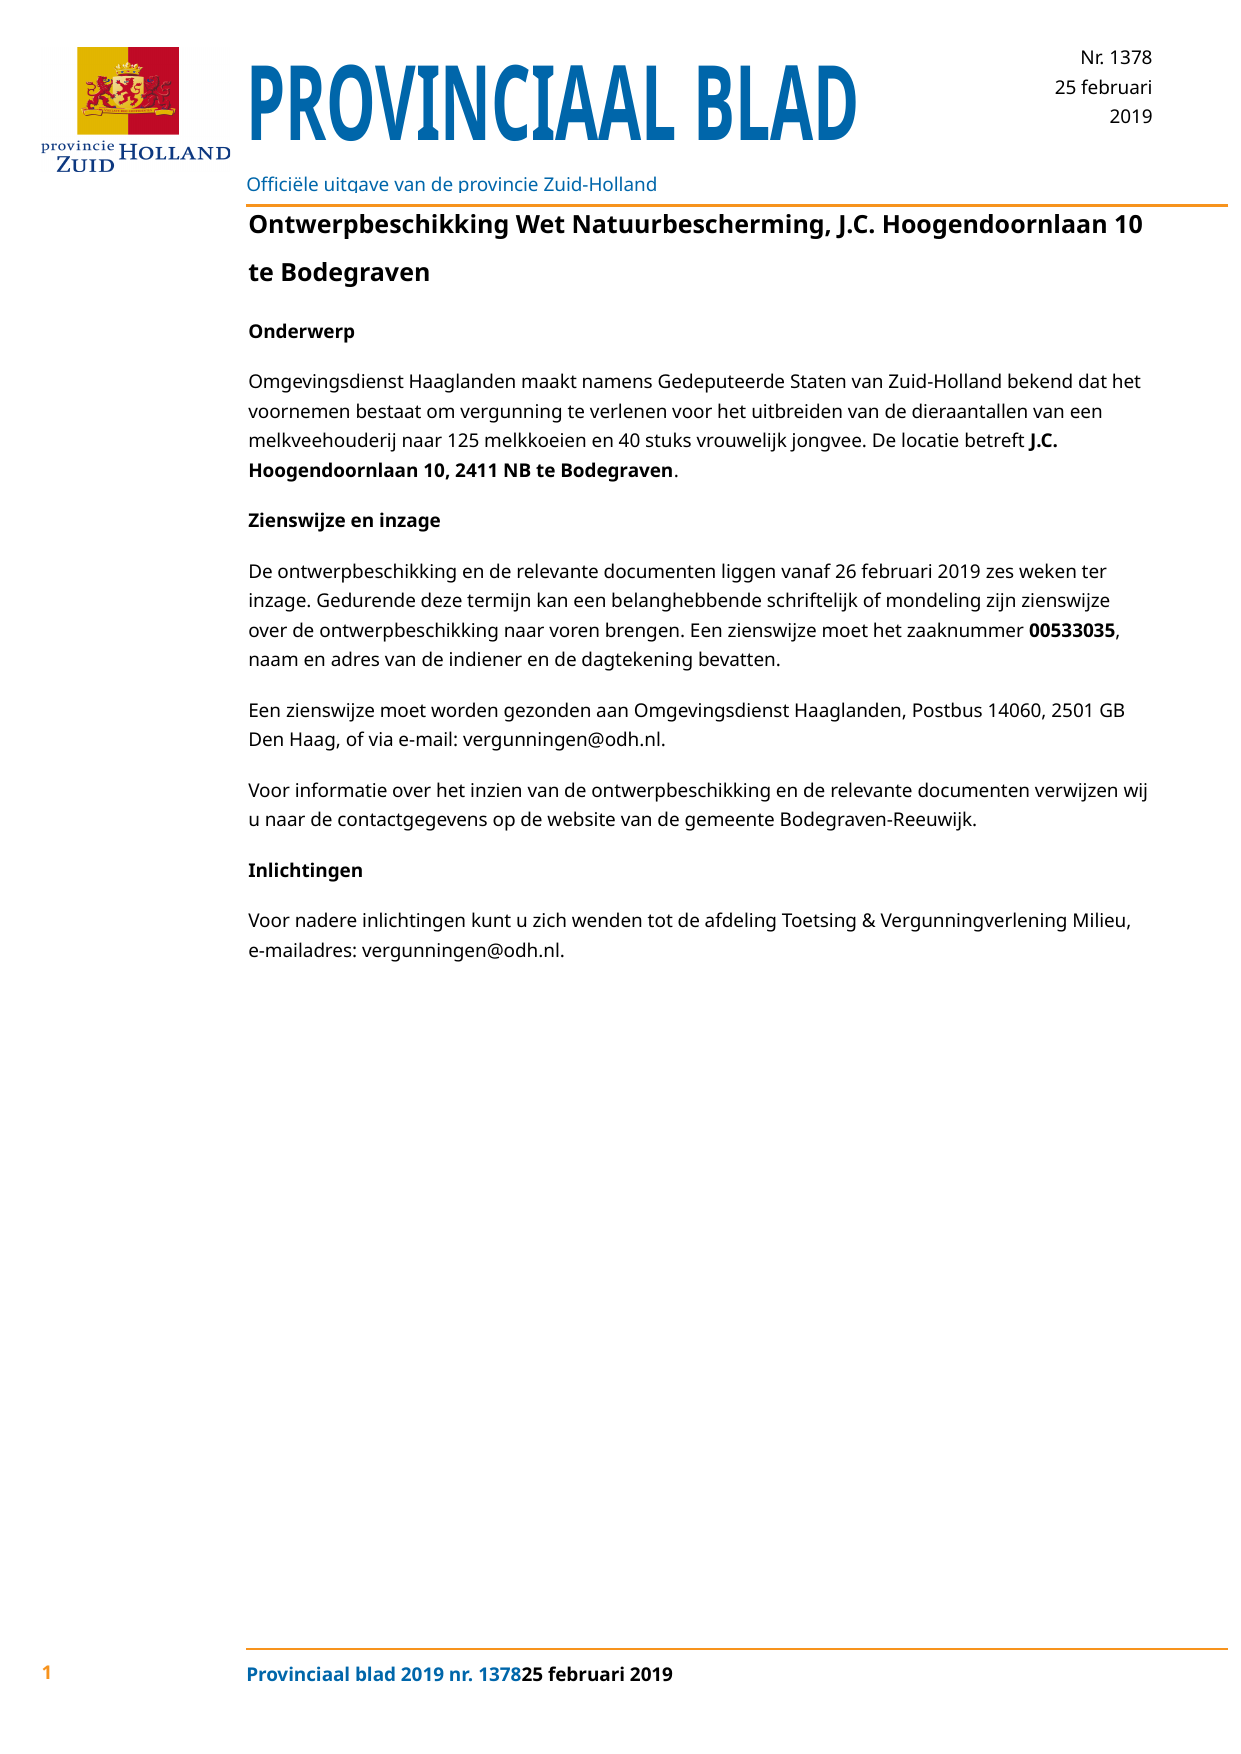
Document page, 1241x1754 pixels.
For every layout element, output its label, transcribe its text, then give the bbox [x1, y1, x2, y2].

text Een zienswijze moet worden gezonden aan Omgevingsdienst Haaglanden, Postbus 14060, 2501 GB Den Haag, of via e-mail: vergunningen@odh.nl. [248, 697, 1152, 752]
text Zienswijze en inzage [248, 507, 1152, 533]
text Voor nadere inlichtingen kunt u zich wenden tot de afdeling Toetsing & Vergunningverlening Milieu, e-mailadres: vergunningen@odh.nl. [248, 907, 1152, 963]
text Inlichtingen [248, 857, 1152, 883]
text De ontwerpbeschikking en de relevante documenten liggen vanaf 26 februari 2019 zes weken ter inzage. Gedurende deze termijn kan een belanghebbende schriftelijk of mondeling zijn zienswijze over de ontwerpbeschikking naar voren brengen. Een zienswijze moet het zaaknummer 00533035, naam en adres van de indiener en de dagtekening bevatten. [248, 558, 1152, 672]
picture [41, 47, 231, 172]
text Omgevingsdienst Haaglanden maakt namens Gedeputeerde Staten van Zuid-Holland bekend dat het voornemen bestaat om vergunning te verlenen voor het uitbreiden van de dieraantallen van een melkveehouderij naar 125 melkkoeien en 40 stuks vrouwelijk jongvee. De locatie betreft J.C. Hoogendoornlaan 10, 2411 NB te Bodegraven. [248, 368, 1152, 483]
text Ontwerpbeschikking Wet Natuurbescherming, J.C. Hoogendoornlaan 10 te Bodegraven [248, 207, 1152, 288]
text Voor informatie over het inzien van de ontwerpbeschikking en de relevante documenten verwijzen wij u naar de contactgegevens op de website van de gemeente Bodegraven-Reeuwijk. [248, 777, 1152, 832]
text Onderwerp [248, 318, 1152, 344]
